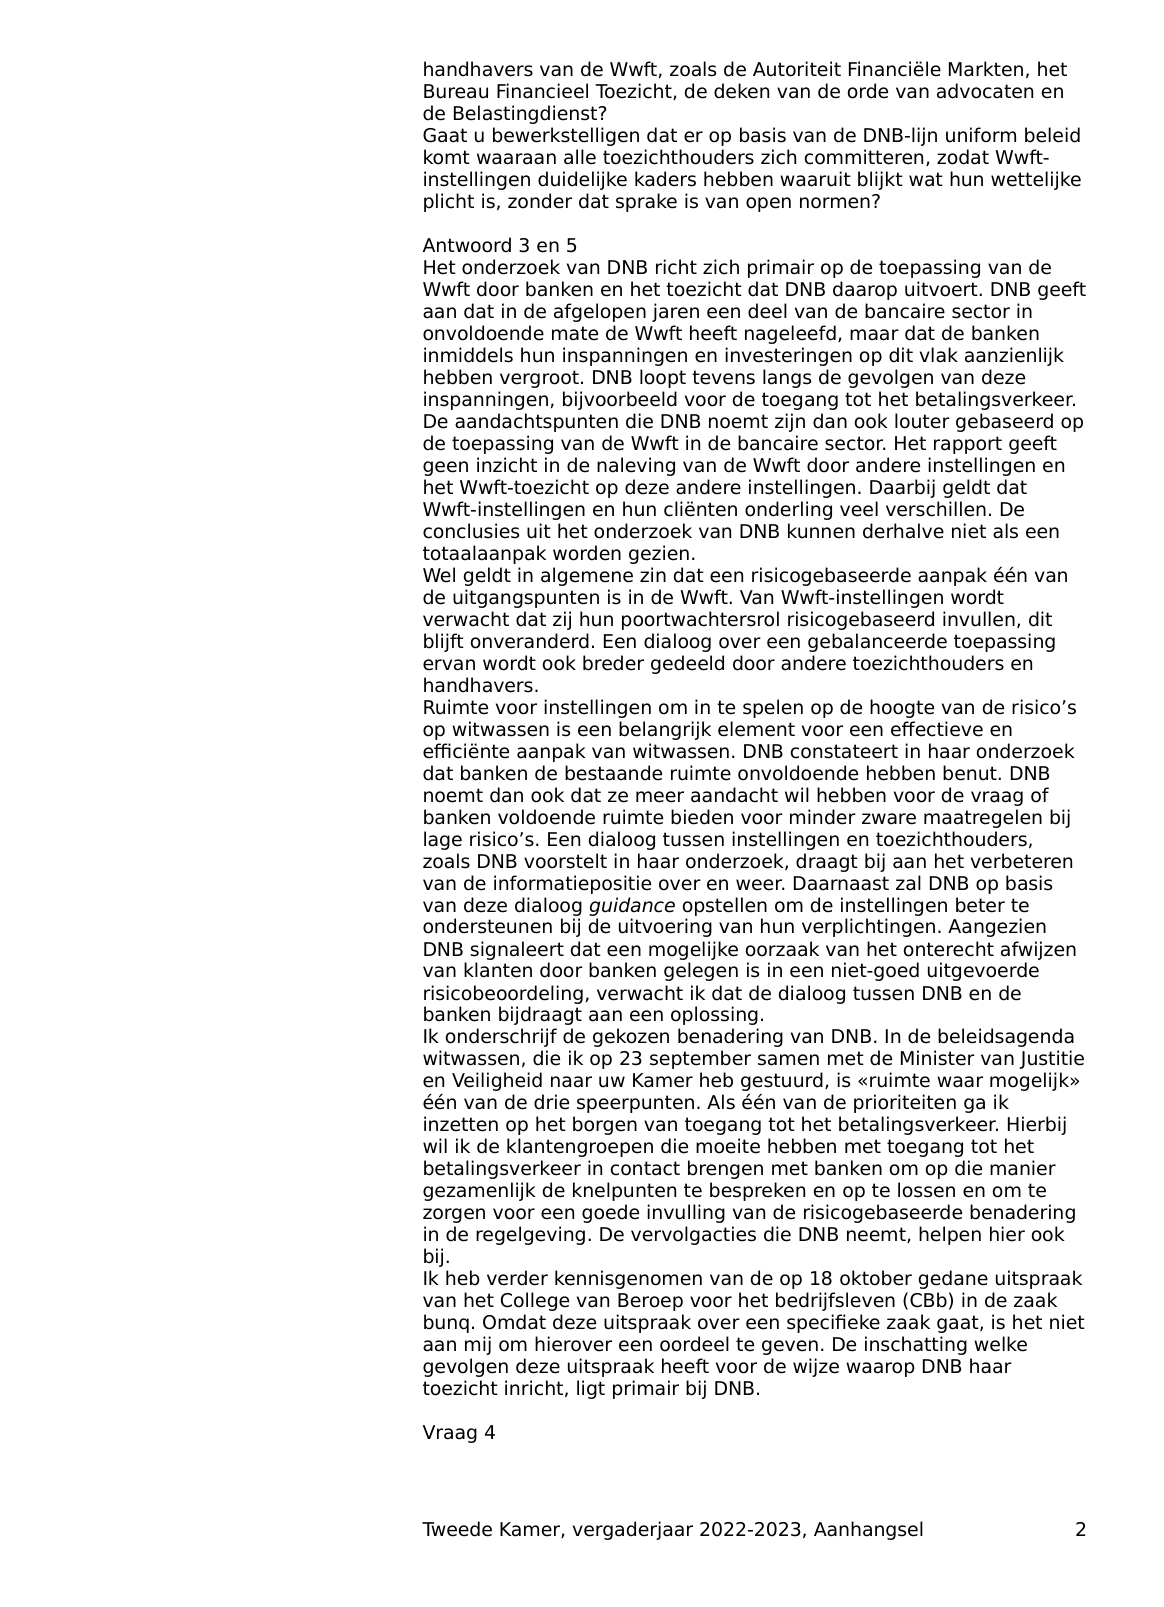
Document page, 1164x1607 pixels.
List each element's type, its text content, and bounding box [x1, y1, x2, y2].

text Het onderzoek van DNB richt zich primair op de toepassing van de Wwft door banken en het toezicht dat DNB daarop uitvoert. DNB geeft aan dat in de afgelopen jaren een deel van de bancaire sector in onvoldoende mate de Wwft heeft nageleefd, maar dat de banken inmiddels hun inspanningen en investeringen op dit vlak aanzienlijk hebben vergroot. DNB loopt tevens langs de gevolgen van deze inspanningen, bijvoorbeeld voor de toegang tot het betalingsverkeer. De aandachtspunten die DNB noemt zijn dan ook louter gebaseerd op de toepassing van de Wwft in de bancaire sector. Het rapport geeft geen inzicht in de naleving van de Wwft door andere instellingen en het Wwft-toezicht op deze andere instellingen. Daarbij geldt dat Wwft-instellingen en hun cliënten onderling veel verschillen. De conclusies uit het onderzoek van DNB kunnen derhalve niet als een totaalaanpak worden gezien. [422, 257, 1087, 565]
text handhavers van de Wwft, zoals de Autoriteit Financiële Markten, het Bureau Financieel Toezicht, de deken van de orde van advocaten en de Belastingdienst? [422, 59, 1087, 125]
text Vraag 4 [422, 1422, 1087, 1444]
text Ik onderschrijf de gekozen benadering van DNB. In de beleidsagenda witwassen, die ik op 23 september samen met de Minister van Justitie en Veiligheid naar uw Kamer heb gestuurd, is «ruimte waar mogelijk» één van de drie speerpunten. Als één van de prioriteiten ga ik inzetten op het borgen van toegang tot het betalingsverkeer. Hierbij wil ik de klantengroepen die moeite hebben met toegang tot het betalingsverkeer in contact brengen met banken om op die manier gezamenlijk de knelpunten te bespreken en op te lossen en om te zorgen voor een goede invulling van de risicogebaseerde benadering in de regelgeving. De vervolgacties die DNB neemt, helpen hier ook bij. [422, 1026, 1087, 1268]
text Antwoord 3 en 5 [422, 235, 1087, 257]
text Ik heb verder kennisgenomen van de op 18 oktober gedane uitspraak van het College van Beroep voor het bedrijfsleven (CBb) in de zaak bunq. Omdat deze uitspraak over een specifieke zaak gaat, is het niet aan mij om hierover een oordeel te geven. De inschatting welke gevolgen deze uitspraak heeft voor de wijze waarop DNB haar toezicht inricht, ligt primair bij DNB. [422, 1268, 1087, 1400]
text Wel geldt in algemene zin dat een risicogebaseerde aanpak één van de uitgangspunten is in de Wwft. Van Wwft-instellingen wordt verwacht dat zij hun poortwachtersrol risicogebaseerd invullen, dit blijft onveranderd. Een dialoog over een gebalanceerde toepassing ervan wordt ook breder gedeeld door andere toezichthouders en handhavers. [422, 565, 1087, 697]
text Ruimte voor instellingen om in te spelen op de hoogte van de risico’s op witwassen is een belangrijk element voor een effectieve en efficiënte aanpak van witwassen. DNB constateert in haar onderzoek dat banken de bestaande ruimte onvoldoende hebben benut. DNB noemt dan ook dat ze meer aandacht wil hebben voor de vraag of banken voldoende ruimte bieden voor minder zware maatregelen bij lage risico’s. Een dialoog tussen instellingen en toezichthouders, zoals DNB voorstelt in haar onderzoek, draagt bij aan het verbeteren van de informatiepositie over en weer. Daarnaast zal DNB op basis van deze dialoog guidance opstellen om de instellingen beter te ondersteunen bij de uitvoering van hun verplichtingen. Aangezien DNB signaleert dat een mogelijke oorzaak van het onterecht afwijzen van klanten door banken gelegen is in een niet-goed uitgevoerde risicobeoordeling, verwacht ik dat de dialoog tussen DNB en de banken bijdraagt aan een oplossing. [422, 697, 1087, 1026]
text Gaat u bewerkstelligen dat er op basis van de DNB-lijn uniform beleid komt waaraan alle toezichthouders zich committeren, zodat Wwft-instellingen duidelijke kaders hebben waaruit blijkt wat hun wettelijke plicht is, zonder dat sprake is van open normen? [422, 125, 1087, 213]
